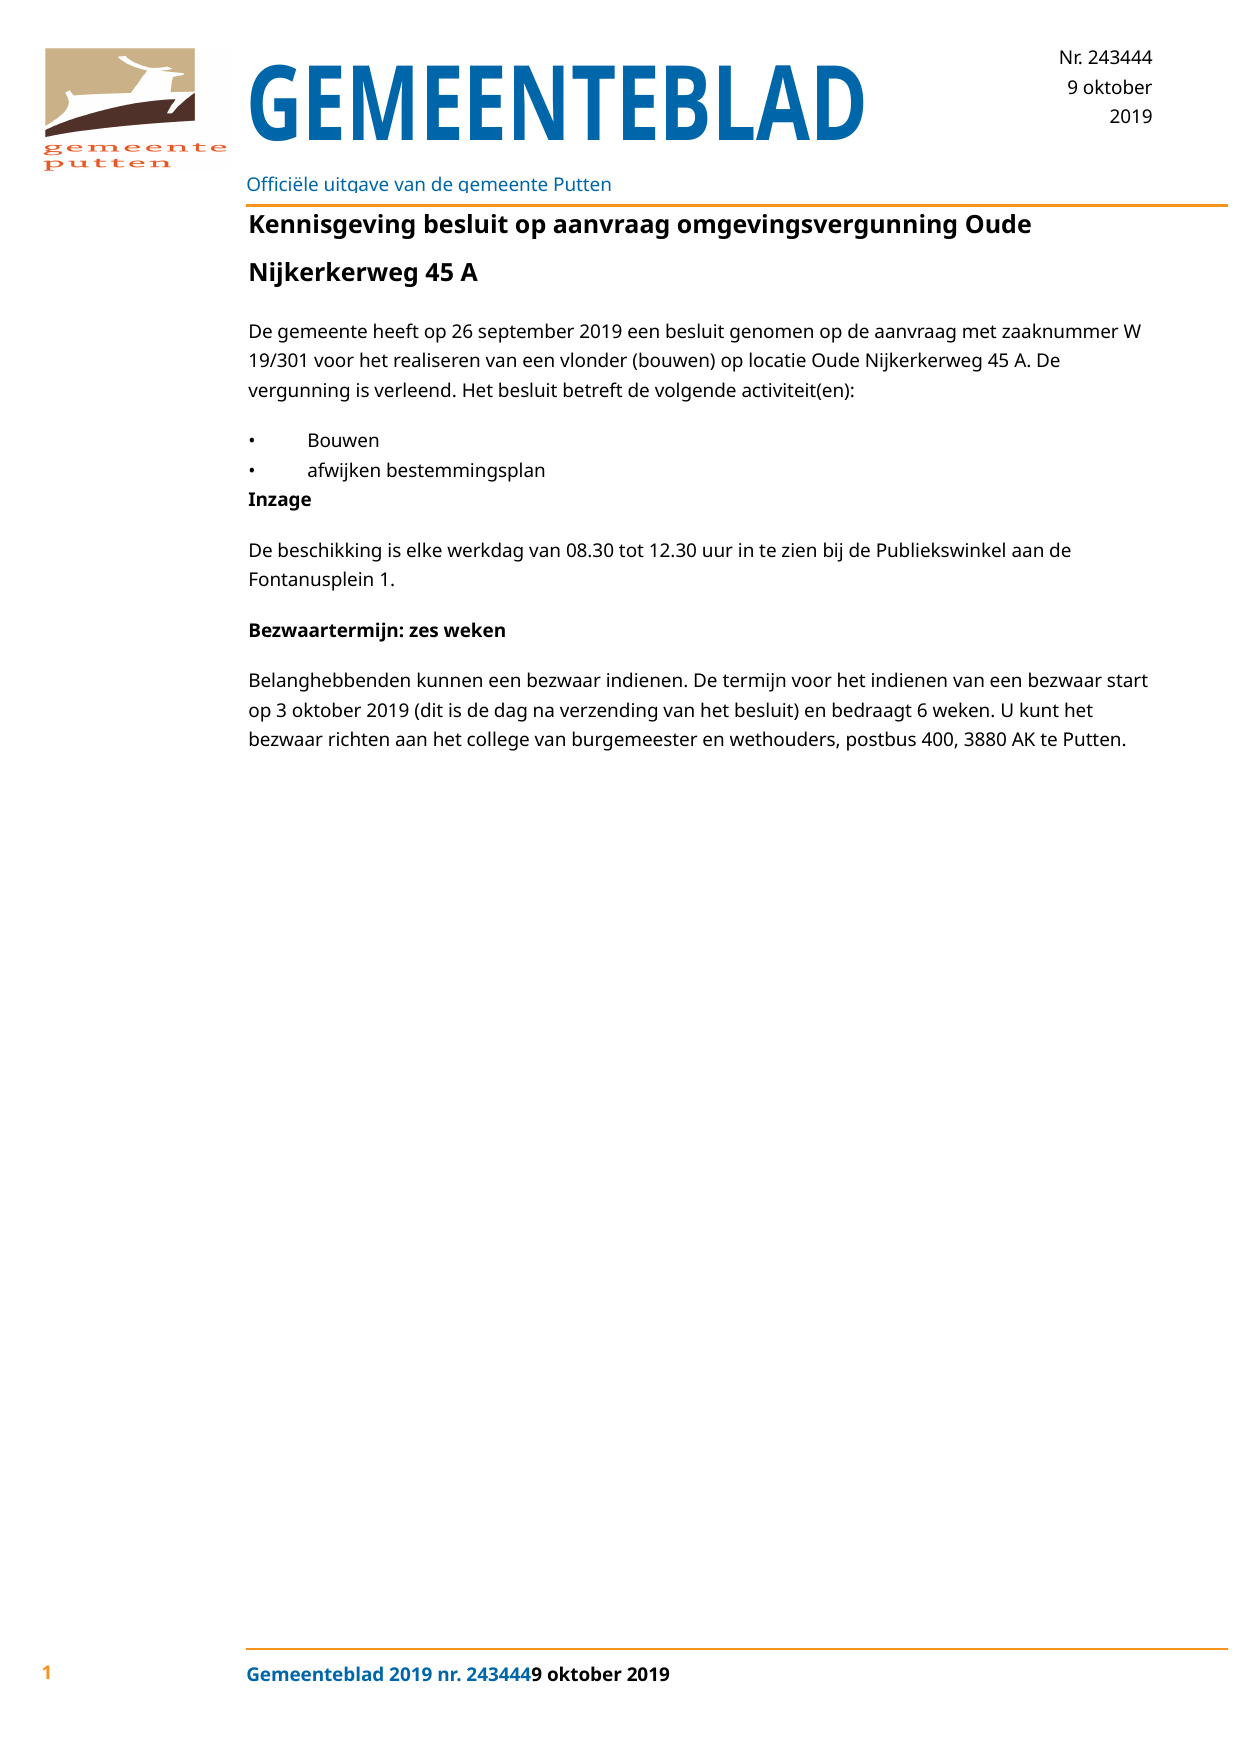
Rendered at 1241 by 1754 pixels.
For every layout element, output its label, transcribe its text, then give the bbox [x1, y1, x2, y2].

text De gemeente heeft op 26 september 2019 een besluit genomen op de aanvraag met zaaknummer W 19/301 voor het realiseren van een vlonder (bouwen) op locatie Oude Nijkerkerweg 45 A. De vergunning is verleend. Het besluit betreft de volgende activiteit(en): [248, 318, 1152, 403]
list afwijken bestemmingsplan [248, 457, 1152, 483]
text Inzage [248, 487, 1152, 512]
picture [41, 47, 231, 172]
text Belanghebbenden kunnen een bezwaar indienen. De termijn voor het indienen van een bezwaar start op 3 oktober 2019 (dit is de dag na verzending van het besluit) en bedraagt 6 weken. U kunt het bezwaar richten aan het college van burgemeester en wethouders, postbus 400, 3880 AK te Putten. [248, 667, 1152, 752]
text Bezwaartermijn: zes weken [248, 617, 1152, 643]
text De beschikking is elke werkdag van 08.30 tot 12.30 uur in te zien bij de Publiekswinkel aan de Fontanusplein 1. [248, 537, 1152, 592]
text Kennisgeving besluit op aanvraag omgevingsvergunning Oude Nijkerkerweg 45 A [248, 207, 1152, 288]
list Bouwen [248, 427, 1152, 453]
